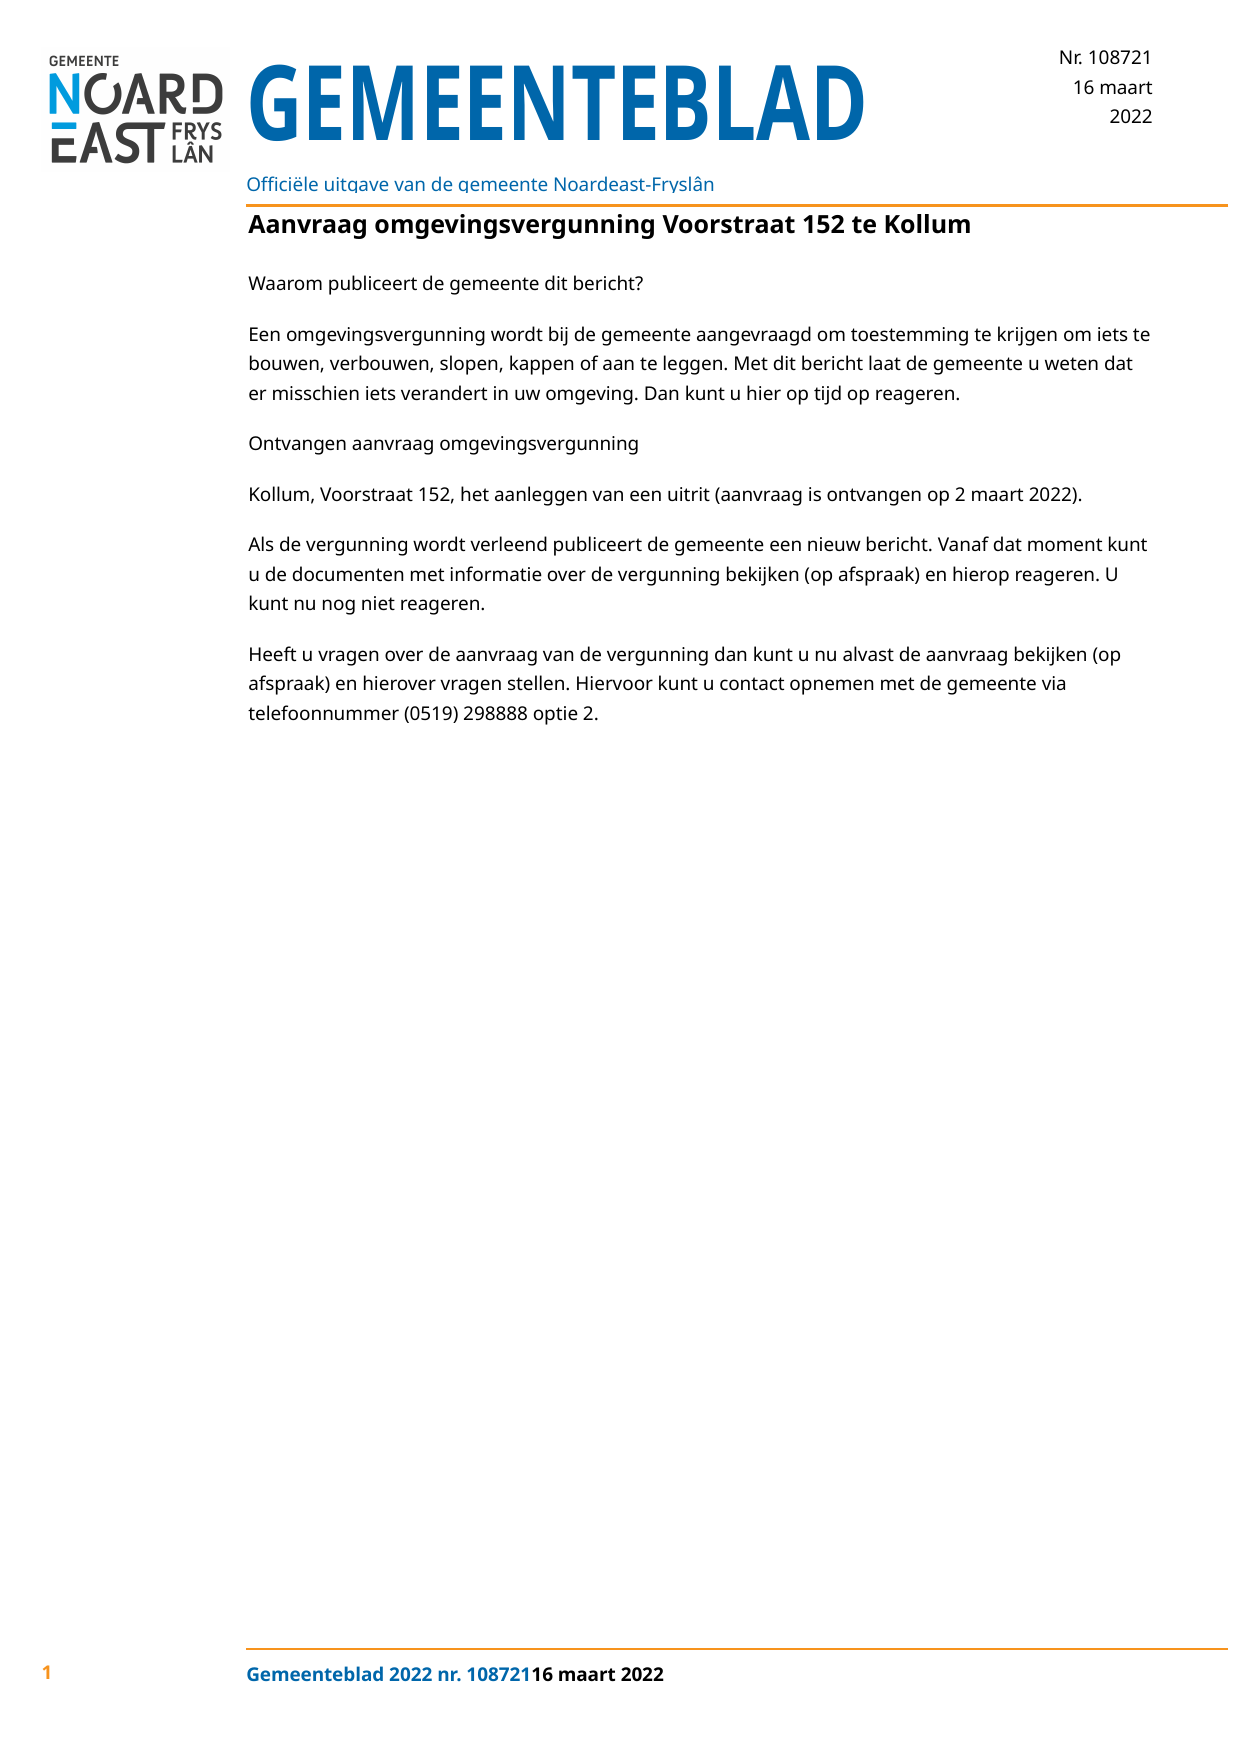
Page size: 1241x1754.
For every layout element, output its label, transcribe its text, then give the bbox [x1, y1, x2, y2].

text Ontvangen aanvraag omgevingsvergunning [248, 430, 1152, 456]
text Een omgevingsvergunning wordt bij de gemeente aangevraagd om toestemming te krijgen om iets te bouwen, verbouwen, slopen, kappen of aan te leggen. Met dit bericht laat de gemeente u weten dat er misschien iets verandert in uw omgeving. Dan kunt u hier op tijd op reageren. [248, 321, 1152, 406]
text Waarom publiceert de gemeente dit bericht? [248, 270, 1152, 296]
text Heeft u vragen over de aanvraag van de vergunning dan kunt u nu alvast de aanvraag bekijken (op afspraak) en hierover vragen stellen. Hiervoor kunt u contact opnemen met de gemeente via telefoonnummer (0519) 298888 optie 2. [248, 641, 1152, 726]
picture [41, 47, 231, 172]
text Aanvraag omgevingsvergunning Voorstraat 152 te Kollum [248, 207, 1152, 241]
text Kollum, Voorstraat 152, het aanleggen van een uitrit (aanvraag is ontvangen op 2 maart 2022). [248, 481, 1152, 506]
text Als de vergunning wordt verleend publiceert de gemeente een nieuw bericht. Vanaf dat moment kunt u de documenten met informatie over de vergunning bekijken (op afspraak) en hierop reageren. U kunt nu nog niet reageren. [248, 531, 1152, 616]
